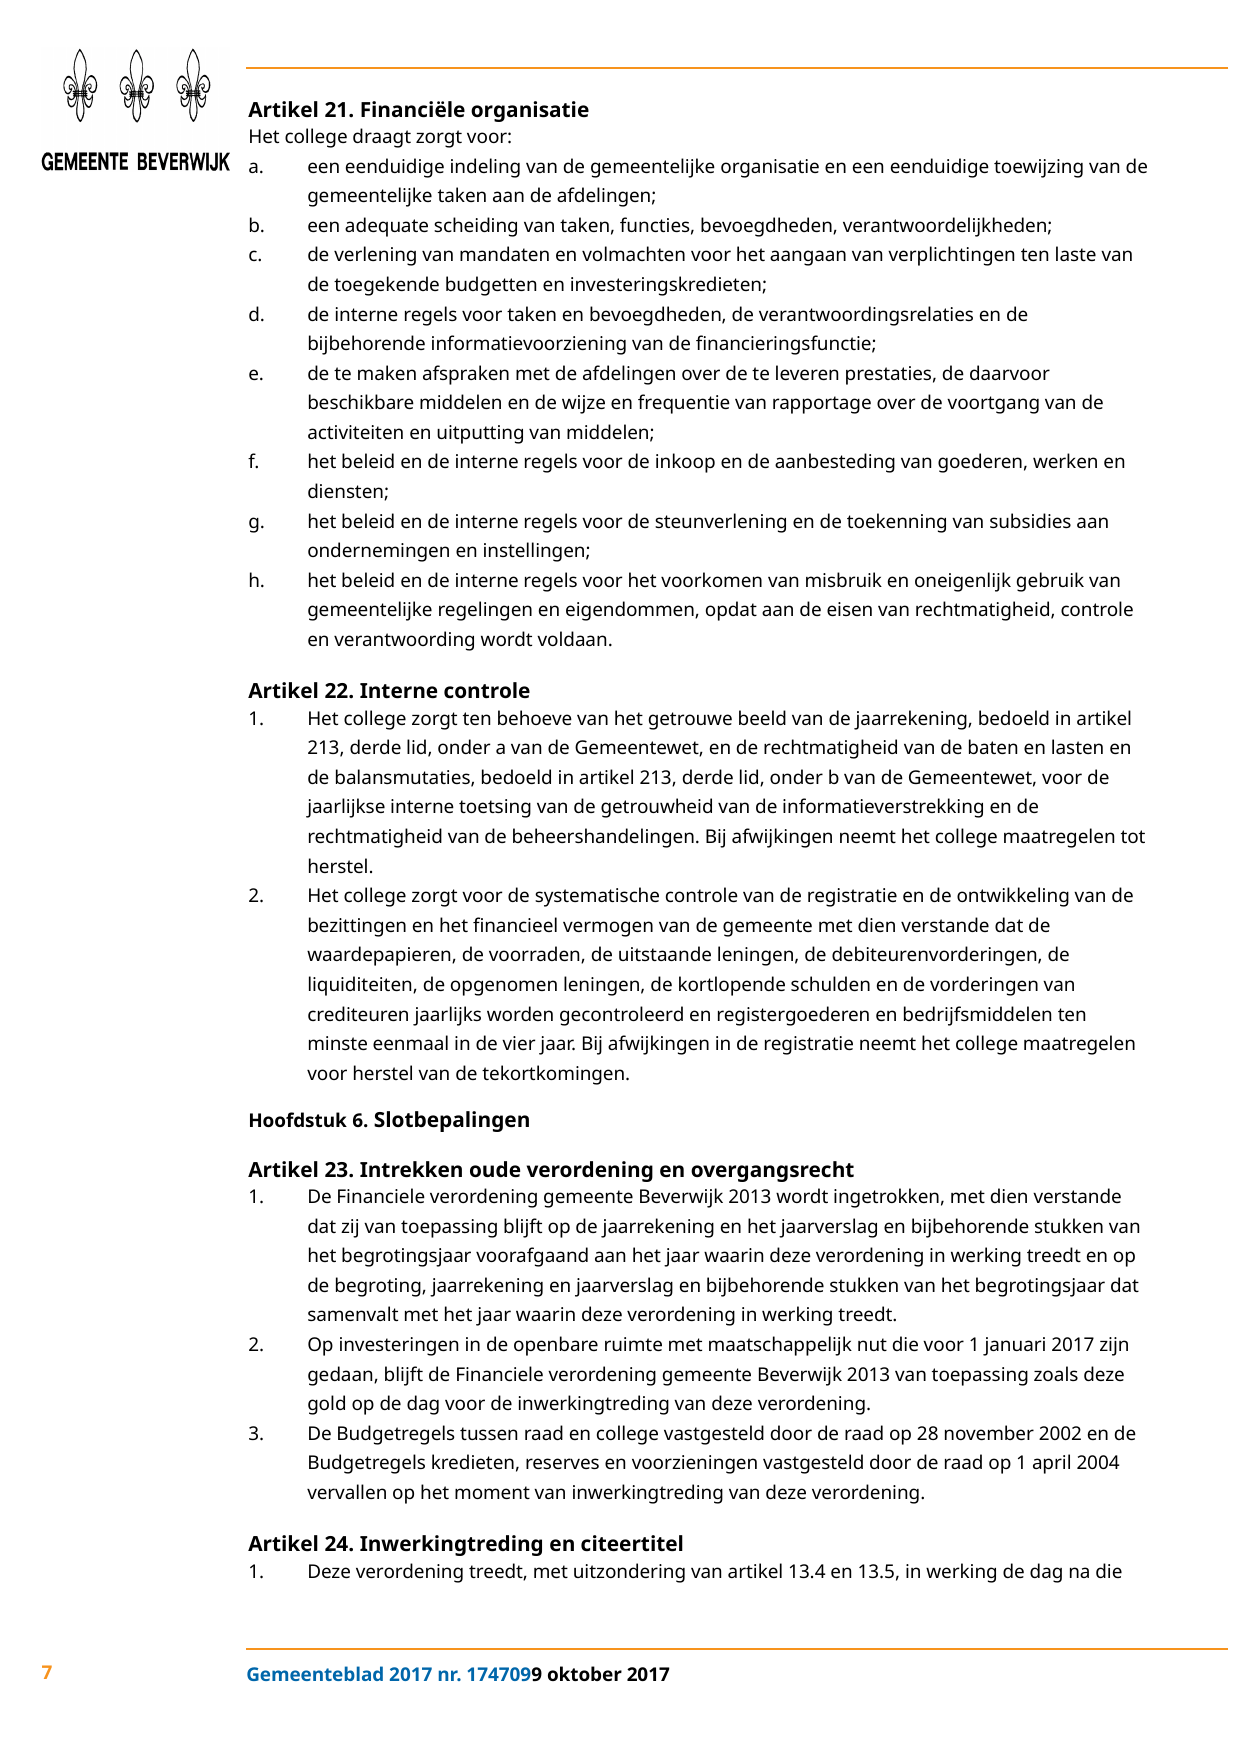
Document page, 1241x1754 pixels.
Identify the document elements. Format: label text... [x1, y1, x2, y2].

list de verlening van mandaten en volmachten voor het aangaan van verplichtingen ten laste van de toegekende budgetten en investeringskredieten; [248, 242, 1152, 297]
list Het college zorgt voor de systematische controle van de registratie en de ontwikkeling van de bezittingen en het financieel vermogen van de gemeente met dien verstande dat de waardepapieren, de voorraden, de uitstaande leningen, de debiteurenvorderingen, de liquiditeiten, de opgenomen leningen, de kortlopende schulden en de vorderingen van crediteuren jaarlijks worden gecontroleerd en registergoederen en bedrijfsmiddelen ten minste eenmaal in de vier jaar. Bij afwijkingen in de registratie neemt het college maatregelen voor herstel van de tekortkomingen. [248, 882, 1152, 1086]
text Artikel 23. Intrekken oude verordening en overgangsrecht [248, 1155, 1152, 1183]
list Het college zorgt ten behoeve van het getrouwe beeld van de jaarrekening, bedoeld in artikel 213, derde lid, onder a van de Gemeentewet, en de rechtmatigheid van de baten en lasten en de balansmutaties, bedoeld in artikel 213, derde lid, onder b van de Gemeentewet, voor de jaarlijkse interne toetsing van de getrouwheid van de informatieverstrekking en de rechtmatigheid van de beheershandelingen. Bij afwijkingen neemt het college maatregelen tot herstel. [248, 705, 1152, 879]
text Artikel 21. Financiële organisatie [248, 95, 1152, 123]
text Het college draagt zorgt voor: [248, 123, 1152, 149]
list het beleid en de interne regels voor het voorkomen van misbruik en oneigenlijk gebruik van gemeentelijke regelingen en eigendommen, opdat aan de eisen van rechtmatigheid, controle en verantwoording wordt voldaan. [248, 567, 1152, 652]
list het beleid en de interne regels voor de inkoop en de aanbesteding van goederen, werken en diensten; [248, 449, 1152, 504]
text Artikel 24. Inwerkingtreding en citeertitel [248, 1529, 1152, 1558]
list De Financiele verordening gemeente Beverwijk 2013 wordt ingetrokken, met dien verstande dat zij van toepassing blijft op de jaarrekening en het jaarverslag en bijbehorende stukken van het begrotingsjaar voorafgaand aan het jaar waarin deze verordening in werking treedt en op de begroting, jaarrekening en jaarverslag en bijbehorende stukken van het begrotingsjaar dat samenvalt met het jaar waarin deze verordening in werking treedt. [248, 1183, 1152, 1327]
list de te maken afspraken met de afdelingen over de te leveren prestaties, de daarvoor beschikbare middelen en de wijze en frequentie van rapportage over de voortgang van de activiteiten en uitputting van middelen; [248, 360, 1152, 445]
list Deze verordening treedt, met uitzondering van artikel 13.4 en 13.5, in werking de dag na die [248, 1558, 1152, 1584]
list de interne regels voor taken en bevoegdheden, de verantwoordingsrelaties en de bijbehorende informatievoorziening van de financieringsfunctie; [248, 301, 1152, 356]
list een adequate scheiding van taken, functies, bevoegdheden, verantwoordelijkheden; [248, 212, 1152, 238]
picture [41, 47, 231, 172]
list Op investeringen in de openbare ruimte met maatschappelijk nut die voor 1 januari 2017 zijn gedaan, blijft de Financiele verordening gemeente Beverwijk 2013 van toepassing zoals deze gold op de dag voor de inwerkingtreding van deze verordening. [248, 1331, 1152, 1416]
text Hoofdstuk 6. Slotbepalingen [248, 1106, 1152, 1134]
list een eenduidige indeling van de gemeentelijke organisatie en een eenduidige toewijzing van de gemeentelijke taken aan de afdelingen; [248, 153, 1152, 208]
list het beleid en de interne regels voor de steunverlening en de toekenning van subsidies aan ondernemingen en instellingen; [248, 508, 1152, 563]
list De Budgetregels tussen raad en college vastgesteld door de raad op 28 november 2002 en de Budgetregels kredieten, reserves en voorzieningen vastgesteld door de raad op 1 april 2004 vervallen op het moment van inwerkingtreding van deze verordening. [248, 1420, 1152, 1505]
text Artikel 22. Interne controle [248, 677, 1152, 705]
